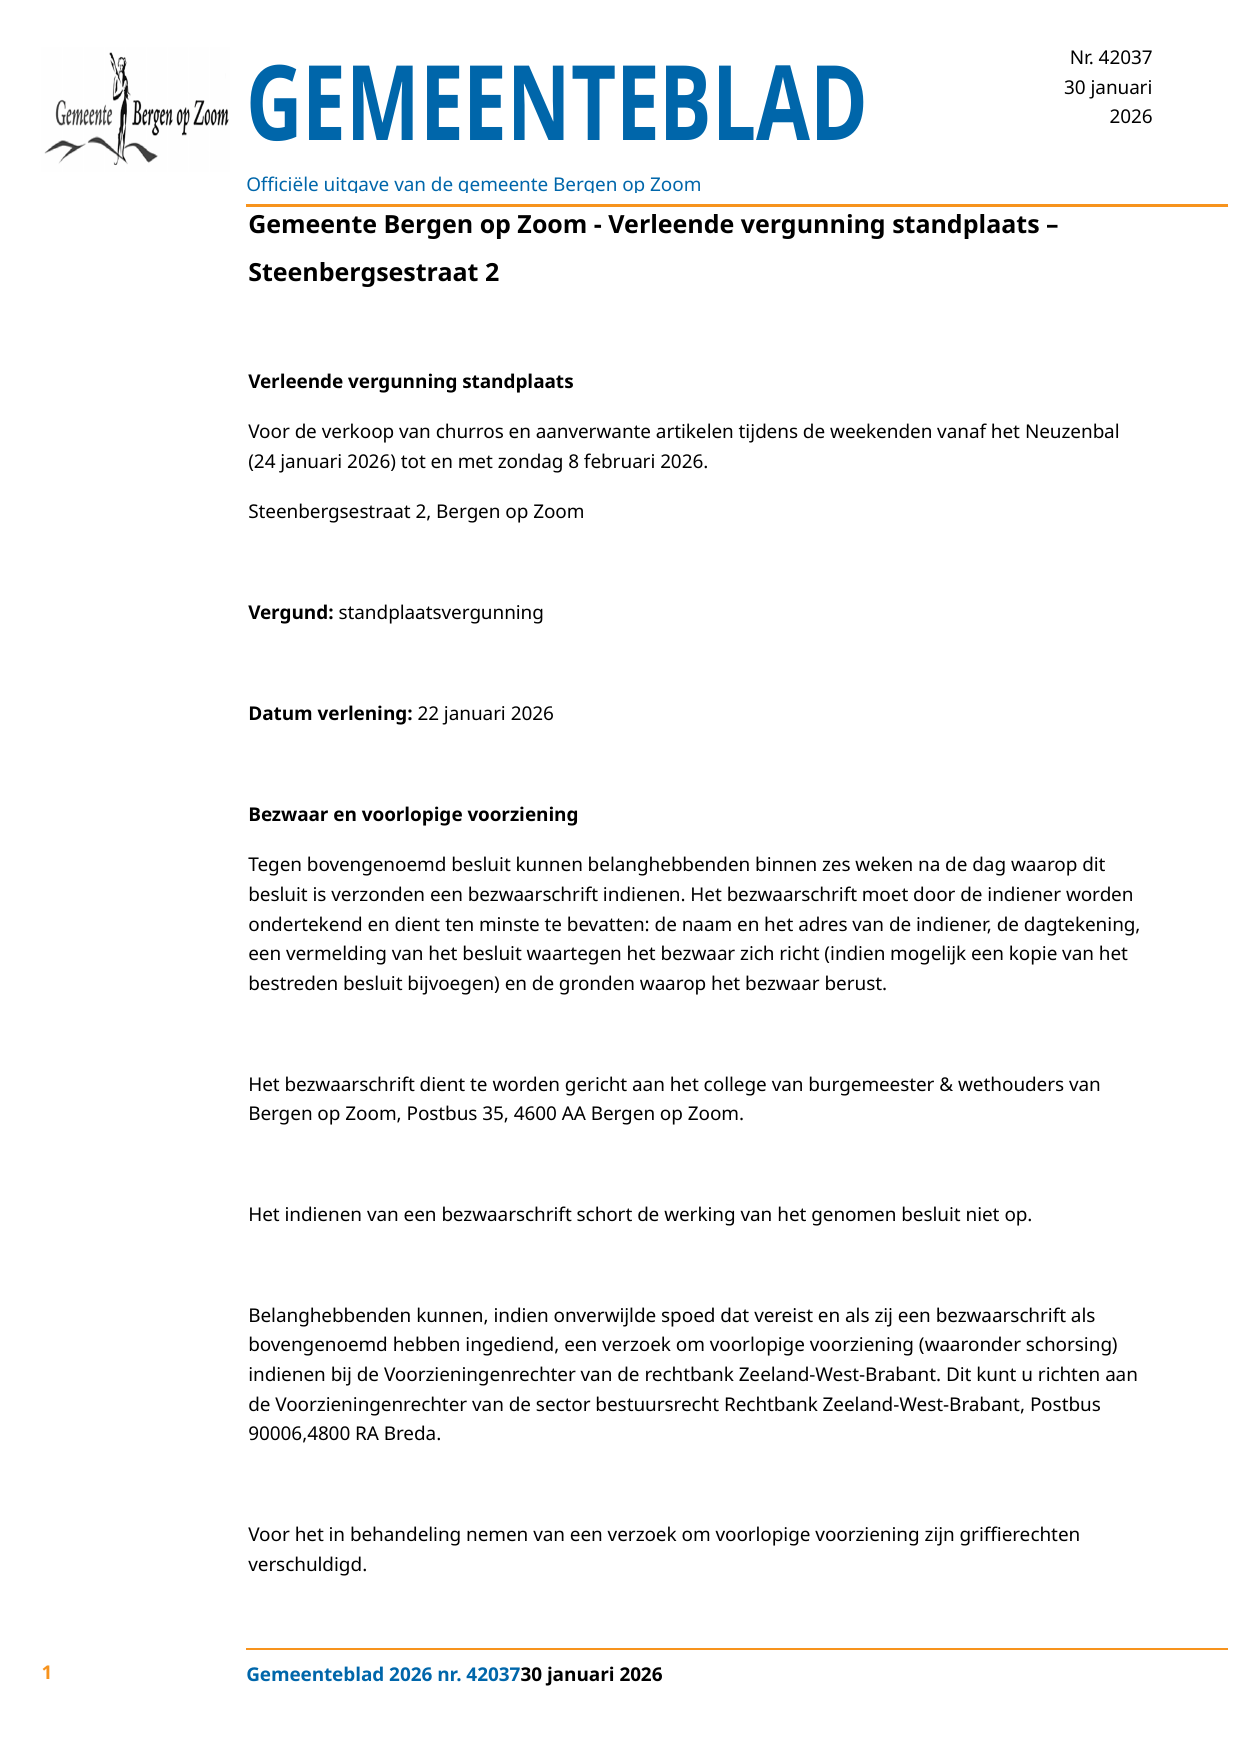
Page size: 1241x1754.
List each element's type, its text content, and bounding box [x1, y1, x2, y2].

text Steenbergsestraat 2, Bergen op Zoom [248, 499, 1152, 524]
text Tegen bovengenoemd besluit kunnen belanghebbenden binnen zes weken na de dag waarop dit besluit is verzonden een bezwaarschrift indienen. Het bezwaarschrift moet door de indiener worden ondertekend en dient ten minste te bevatten: de naam en het adres van de indiener, de dagtekening, een vermelding van het besluit waartegen het bezwaar zich richt (indien mogelijk een kopie van het bestreden besluit bijvoegen) en de gronden waarop het bezwaar berust. [248, 852, 1152, 996]
text Het indienen van een bezwaarschrift schort de werking van het genomen besluit niet op. [248, 1201, 1152, 1227]
text Verleende vergunning standplaats [248, 368, 1152, 394]
text Belanghebbenden kunnen, indien onverwijlde spoed dat vereist en als zij een bezwaarschrift als bovengenoemd hebben ingediend, een verzoek om voorlopige voorziening (waaronder schorsing) indienen bij de Voorzieningenrechter van de rechtbank Zeeland-West-Brabant. Dit kunt u richten aan de Voorzieningenrechter van de sector bestuursrecht Rechtbank Zeeland-West-Brabant, Postbus 90006,4800 RA Breda. [248, 1302, 1152, 1446]
text Voor het in behandeling nemen van een verzoek om voorlopige voorziening zijn griffierechten verschuldigd. [248, 1521, 1152, 1577]
text Het bezwaarschrift dient te worden gericht aan het college van burgemeester & wethouders van Bergen op Zoom, Postbus 35, 4600 AA Bergen op Zoom. [248, 1071, 1152, 1126]
picture [41, 47, 231, 172]
text Bezwaar en voorlopige voorziening [248, 801, 1152, 827]
text Datum verlening: 22 januari 2026 [248, 700, 1152, 726]
text Gemeente Bergen op Zoom - Verleende vergunning standplaats – Steenbergsestraat 2 [248, 207, 1152, 288]
text Vergund: standplaatsvergunning [248, 599, 1152, 625]
text Voor de verkoop van churros en aanverwante artikelen tijdens de weekenden vanaf het Neuzenbal (24 januari 2026) tot en met zondag 8 februari 2026. [248, 419, 1152, 474]
